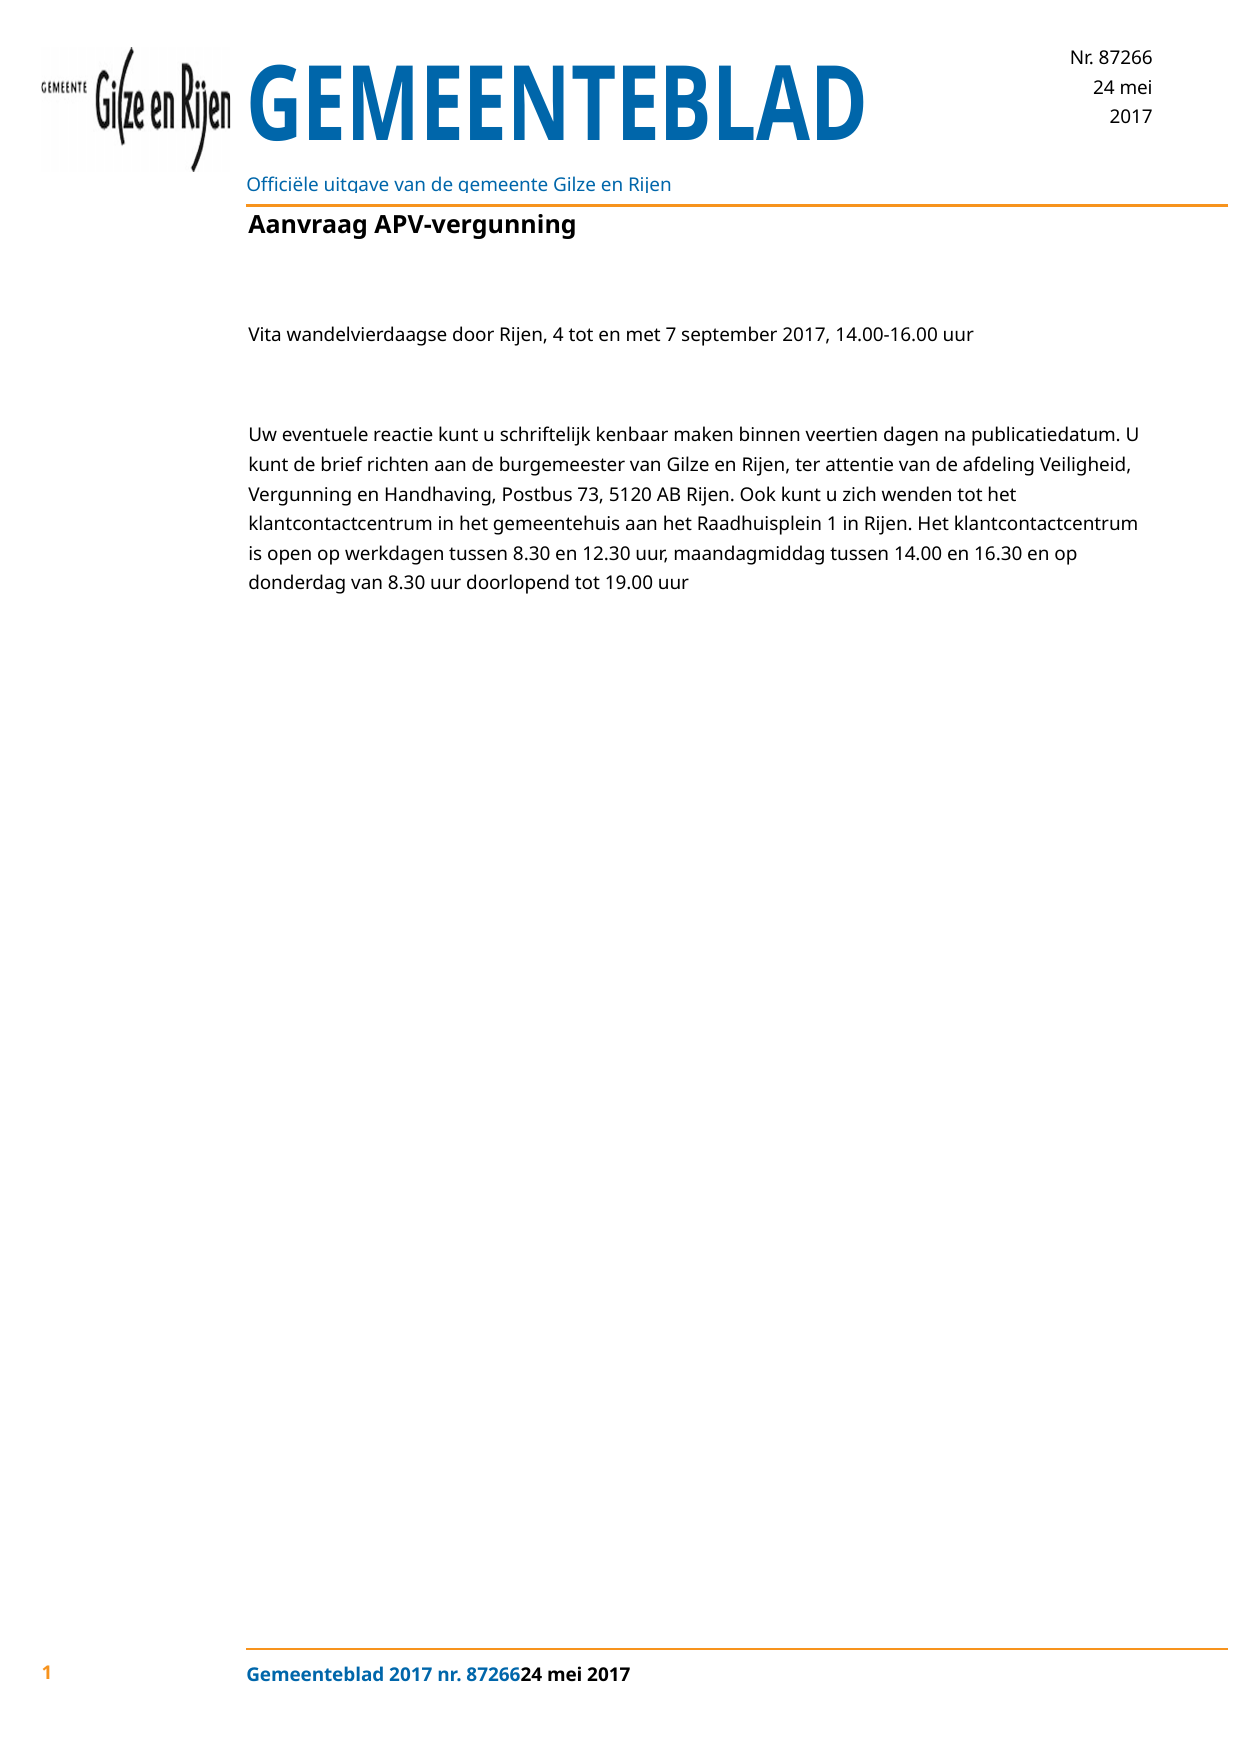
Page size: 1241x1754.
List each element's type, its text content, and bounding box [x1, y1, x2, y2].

picture [41, 47, 231, 172]
text Aanvraag APV-vergunning [248, 207, 1152, 241]
text Uw eventuele reactie kunt u schriftelijk kenbaar maken binnen veertien dagen na publicatiedatum. U kunt de brief richten aan de burgemeester van Gilze en Rijen, ter attentie van de afdeling Veiligheid, Vergunning en Handhaving, Postbus 73, 5120 AB Rijen. Ook kunt u zich wenden tot het klantcontactcentrum in het gemeentehuis aan het Raadhuisplein 1 in Rijen. Het klantcontactcentrum is open op werkdagen tussen 8.30 en 12.30 uur, maandagmiddag tussen 14.00 en 16.30 en op donderdag van 8.30 uur doorlopend tot 19.00 uur [248, 422, 1152, 595]
text Vita wandelvierdaagse door Rijen, 4 tot en met 7 september 2017, 14.00-16.00 uur [248, 321, 1152, 346]
